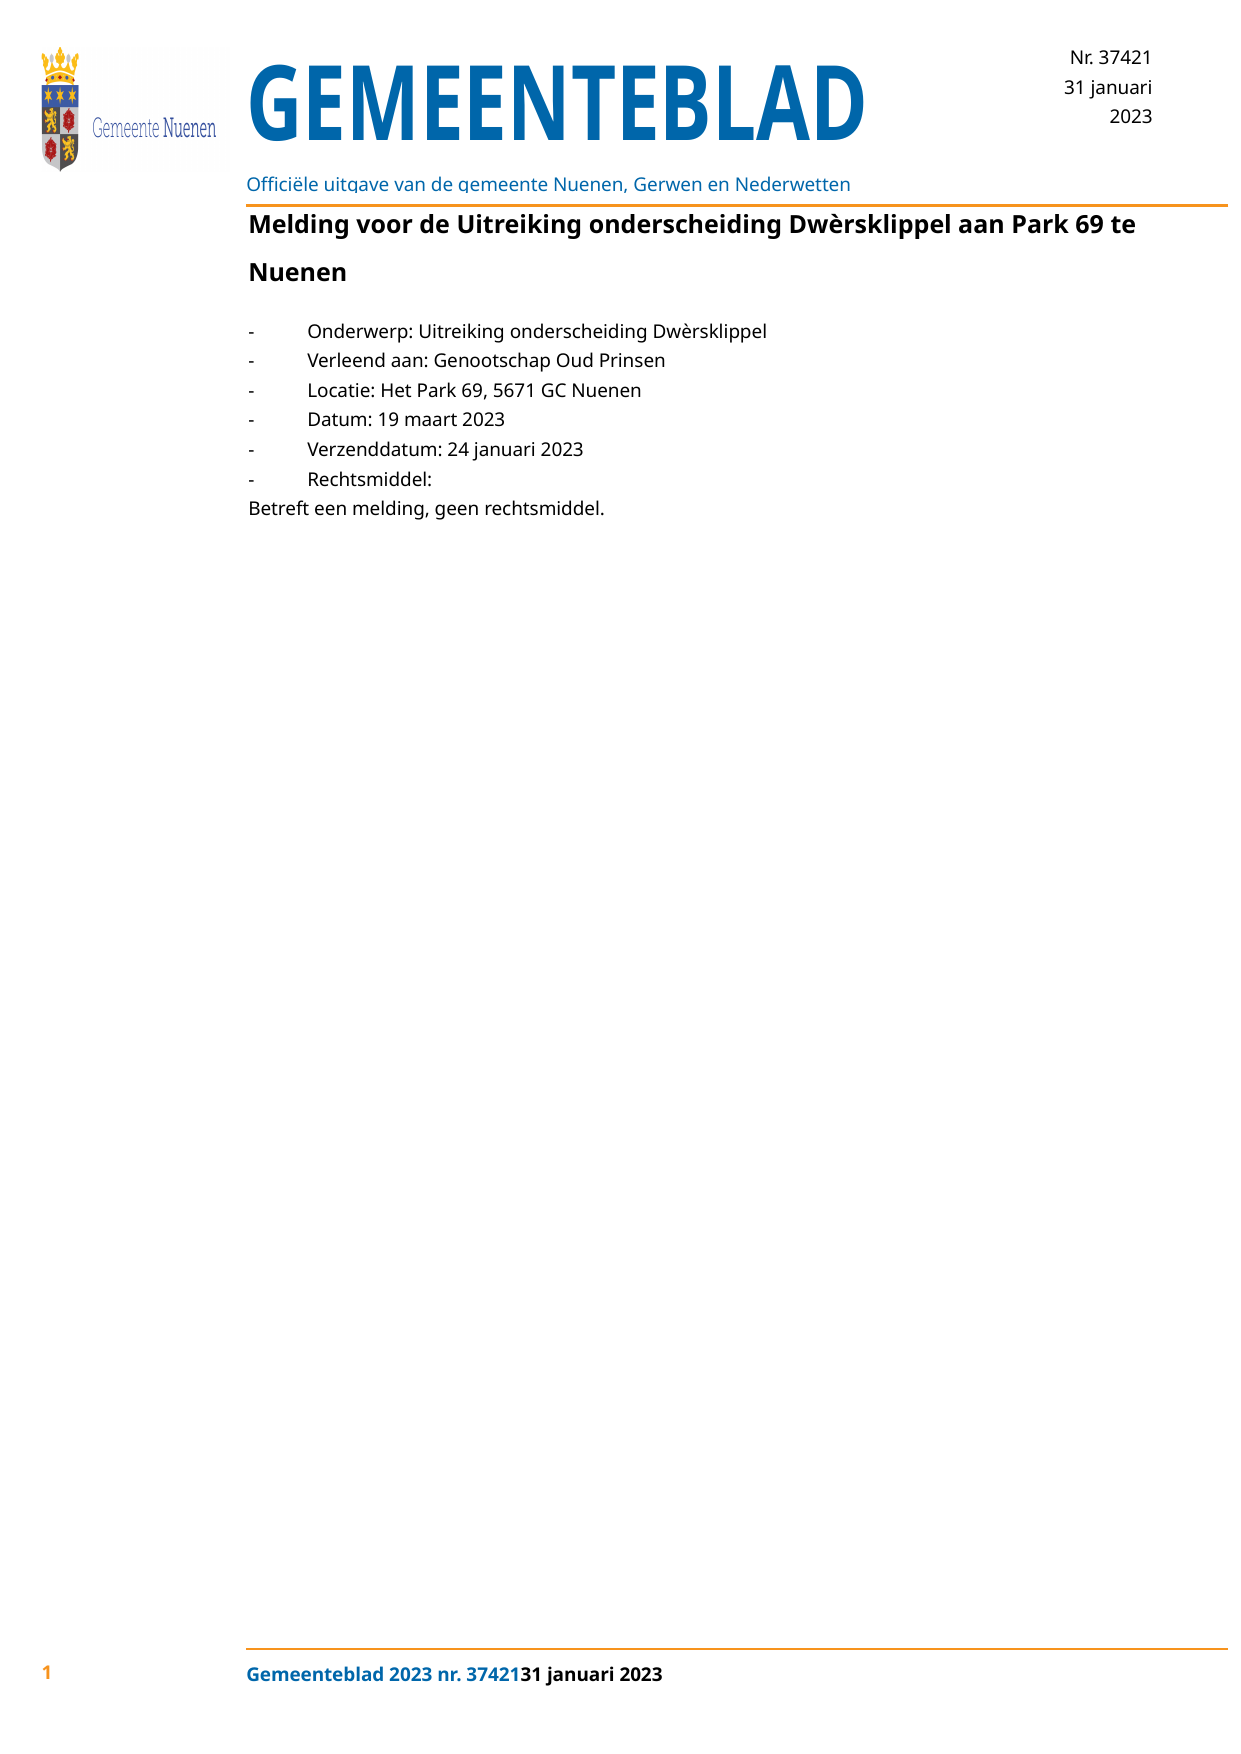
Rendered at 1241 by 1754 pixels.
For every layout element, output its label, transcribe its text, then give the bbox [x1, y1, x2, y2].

list Verzenddatum: 24 januari 2023 [248, 436, 1152, 462]
picture [41, 47, 231, 172]
text Betreft een melding, geen rechtsmiddel. [248, 495, 1152, 521]
list Datum: 19 maart 2023 [248, 407, 1152, 432]
list Locatie: Het Park 69, 5671 GC Nuenen [248, 377, 1152, 403]
list Rechtsmiddel: [248, 466, 1152, 492]
list Onderwerp: Uitreiking onderscheiding Dwèrsklippel [248, 318, 1152, 344]
list Verleend aan: Genootschap Oud Prinsen [248, 347, 1152, 373]
text Melding voor de Uitreiking onderscheiding Dwèrsklippel aan Park 69 te Nuenen [248, 207, 1152, 288]
